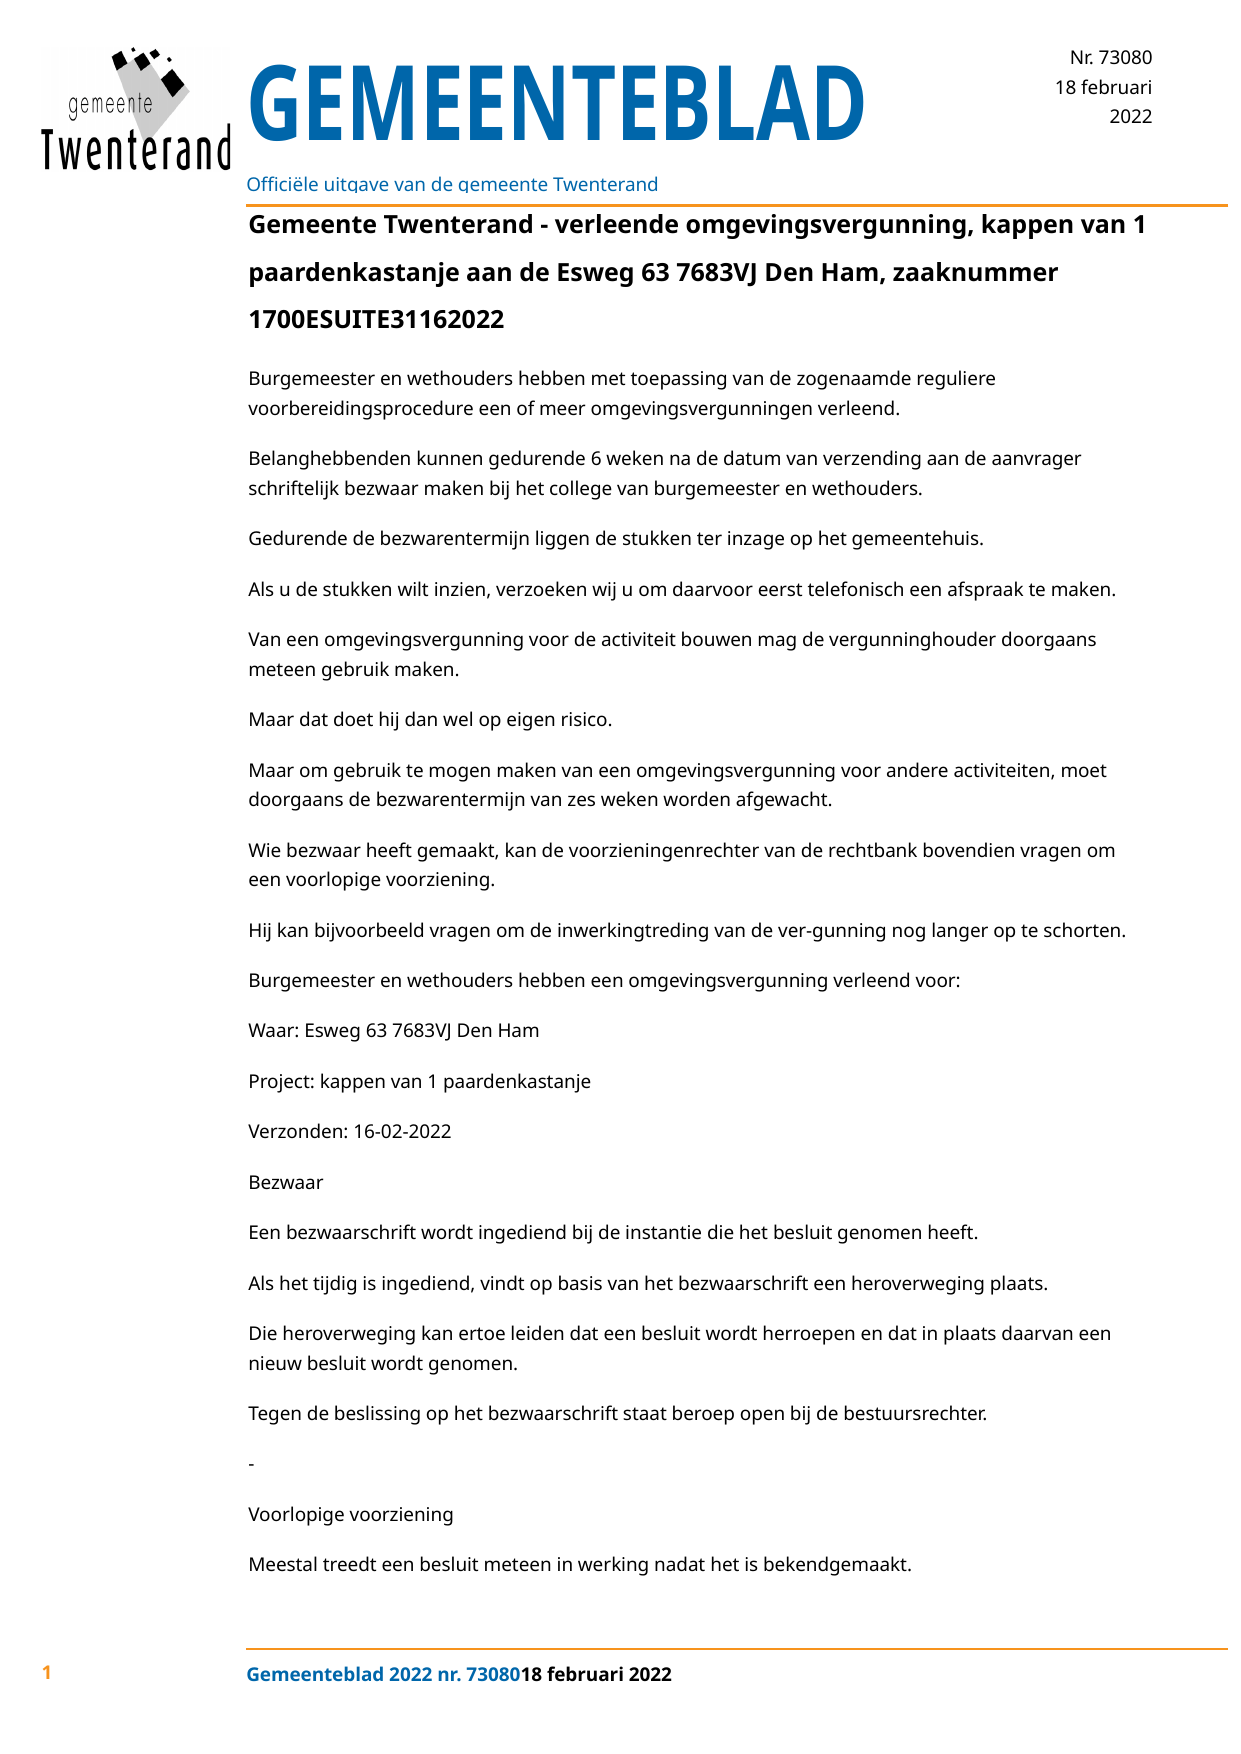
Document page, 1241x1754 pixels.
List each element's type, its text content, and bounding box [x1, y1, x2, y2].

text Maar dat doet hij dan wel op eigen risico. [248, 706, 1152, 732]
text Als u de stukken wilt inzien, verzoeken wij u om daarvoor eerst telefonisch een afspraak te maken. [248, 576, 1152, 602]
text Burgemeester en wethouders hebben met toepassing van de zogenaamde reguliere voorbereidingsprocedure een of meer omgevingsvergunningen verleend. [248, 366, 1152, 421]
text Tegen de beslissing op het bezwaarschrift staat beroep open bij de bestuursrechter. [248, 1400, 1152, 1426]
text Project: kappen van 1 paardenkastanje [248, 1068, 1152, 1094]
text Belanghebbenden kunnen gedurende 6 weken na de datum van verzending aan de aanvrager schriftelijk bezwaar maken bij het college van burgemeester en wethouders. [248, 446, 1152, 501]
text Als het tijdig is ingediend, vindt op basis van het bezwaarschrift een heroverweging plaats. [248, 1270, 1152, 1295]
text Van een omgevingsvergunning voor de activiteit bouwen mag de vergunninghouder doorgaans meteen gebruik maken. [248, 626, 1152, 682]
text Voorlopige voorziening [248, 1501, 1152, 1527]
text Die heroverweging kan ertoe leiden dat een besluit wordt herroepen en dat in plaats daarvan een nieuw besluit wordt genomen. [248, 1320, 1152, 1375]
text Bezwaar [248, 1169, 1152, 1194]
text Gedurende de bezwarentermijn liggen de stukken ter inzage op het gemeentehuis. [248, 526, 1152, 551]
picture [41, 47, 231, 172]
text Gemeente Twenterand - verleende omgevingsvergunning, kappen van 1 paardenkastanje aan de Esweg 63 7683VJ Den Ham, zaaknummer 1700ESUITE31162022 [248, 207, 1152, 336]
text - [248, 1451, 1152, 1476]
text Meestal treedt een besluit meteen in werking nadat het is bekendgemaakt. [248, 1551, 1152, 1577]
text Burgemeester en wethouders hebben een omgevingsvergunning verleend voor: [248, 967, 1152, 993]
text Wie bezwaar heeft gemaakt, kan de voorzieningenrechter van de rechtbank bovendien vragen om een voorlopige voorziening. [248, 837, 1152, 892]
text Hij kan bijvoorbeeld vragen om de inwerkingtreding van de ver-gunning nog langer op te schorten. [248, 917, 1152, 942]
text Verzonden: 16-02-2022 [248, 1118, 1152, 1144]
text Maar om gebruik te mogen maken van een omgevingsvergunning voor andere activiteiten, moet doorgaans de bezwarentermijn van zes weken worden afgewacht. [248, 757, 1152, 812]
text Een bezwaarschrift wordt ingediend bij de instantie die het besluit genomen heeft. [248, 1219, 1152, 1245]
text Waar: Esweg 63 7683VJ Den Ham [248, 1018, 1152, 1043]
